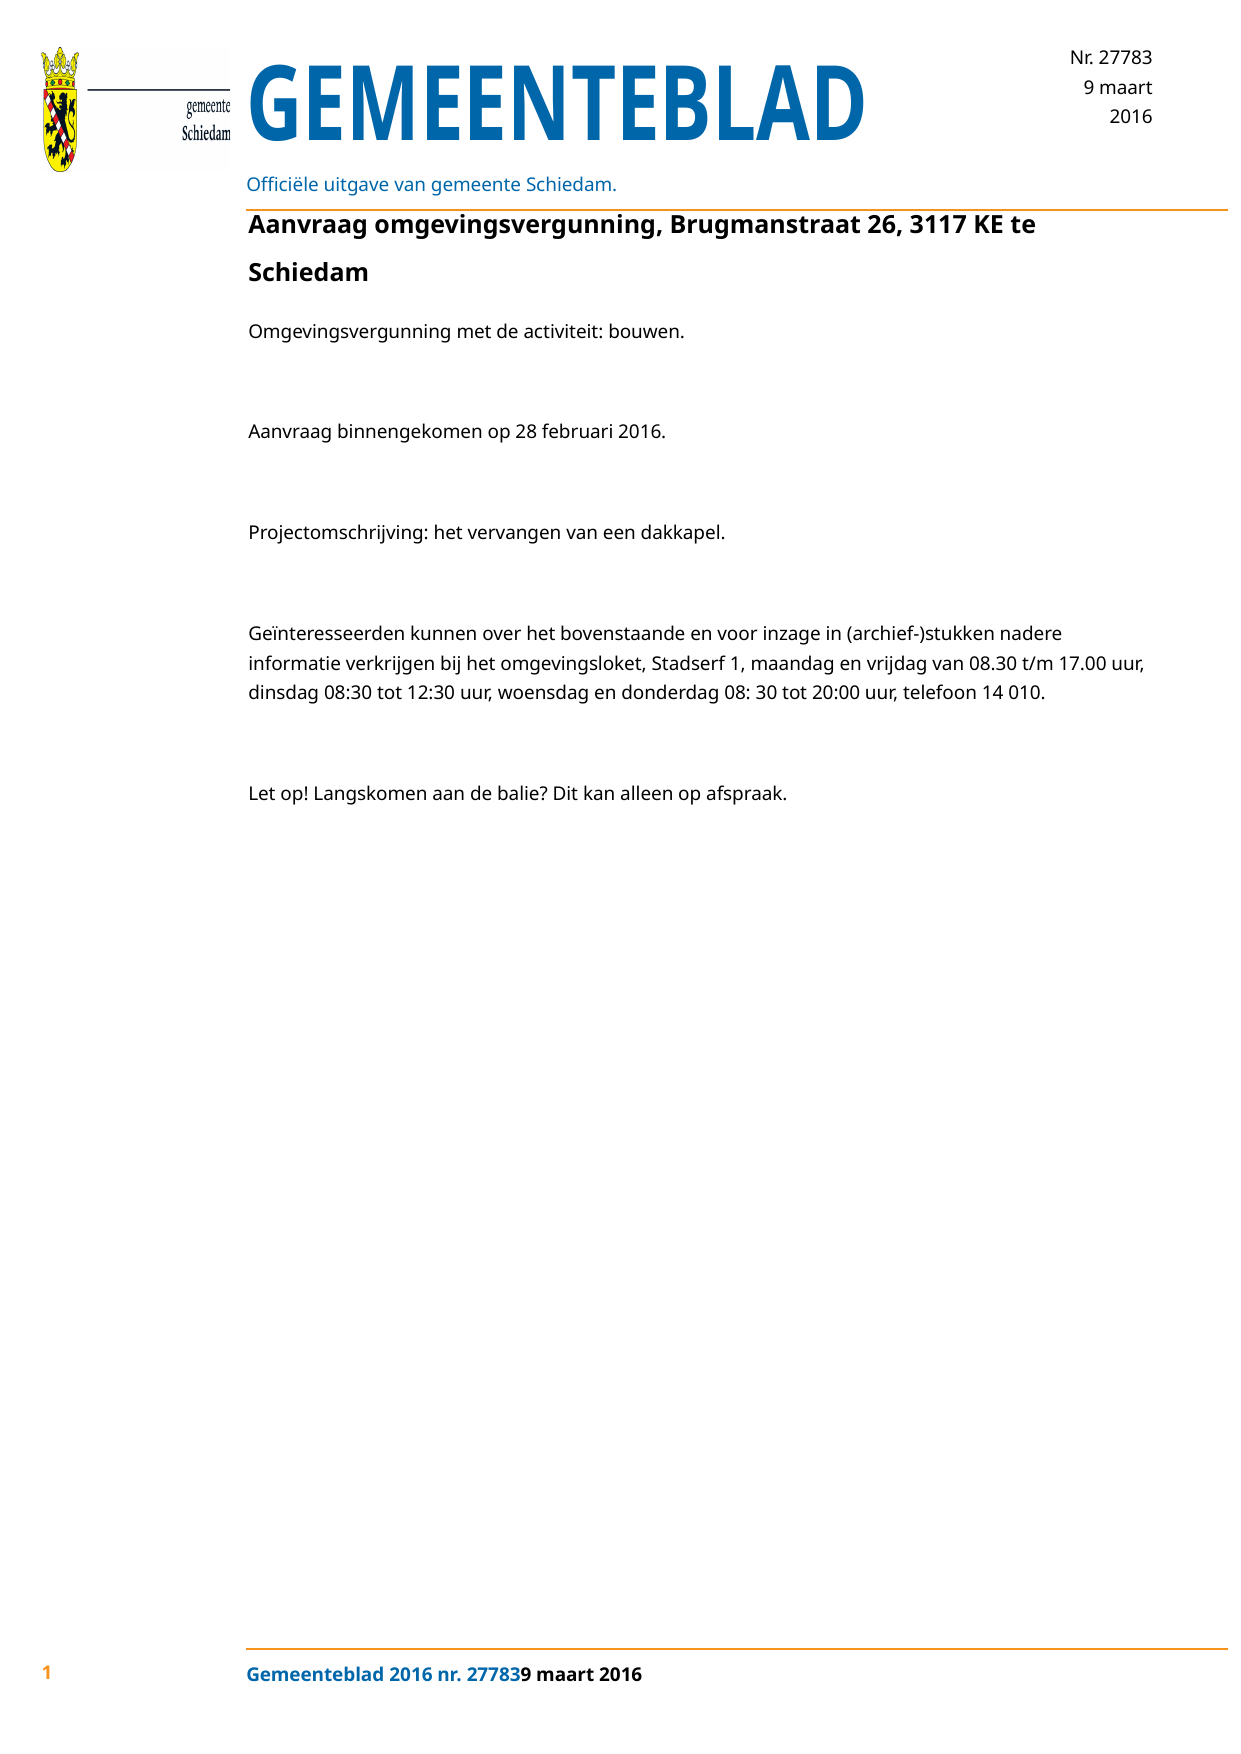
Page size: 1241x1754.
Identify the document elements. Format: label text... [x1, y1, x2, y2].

text Let op! Langskomen aan de balie? Dit kan alleen op afspraak. [248, 780, 1152, 806]
text Omgevingsvergunning met de activiteit: bouwen. [248, 318, 1152, 344]
text Aanvraag binnengekomen op 28 februari 2016. [248, 419, 1152, 444]
picture [41, 47, 231, 172]
text Geïnteresseerden kunnen over het bovenstaande en voor inzage in (archief-)stukken nadere informatie verkrijgen bij het omgevingsloket, Stadserf 1, maandag en vrijdag van 08.30 t/m 17.00 uur, dinsdag 08:30 tot 12:30 uur, woensdag en donderdag 08: 30 tot 20:00 uur, telefoon 14 010. [248, 620, 1152, 705]
text Projectomschrijving: het vervangen van een dakkapel. [248, 519, 1152, 545]
text Aanvraag omgevingsvergunning, Brugmanstraat 26, 3117 KE te Schiedam [248, 211, 1152, 288]
